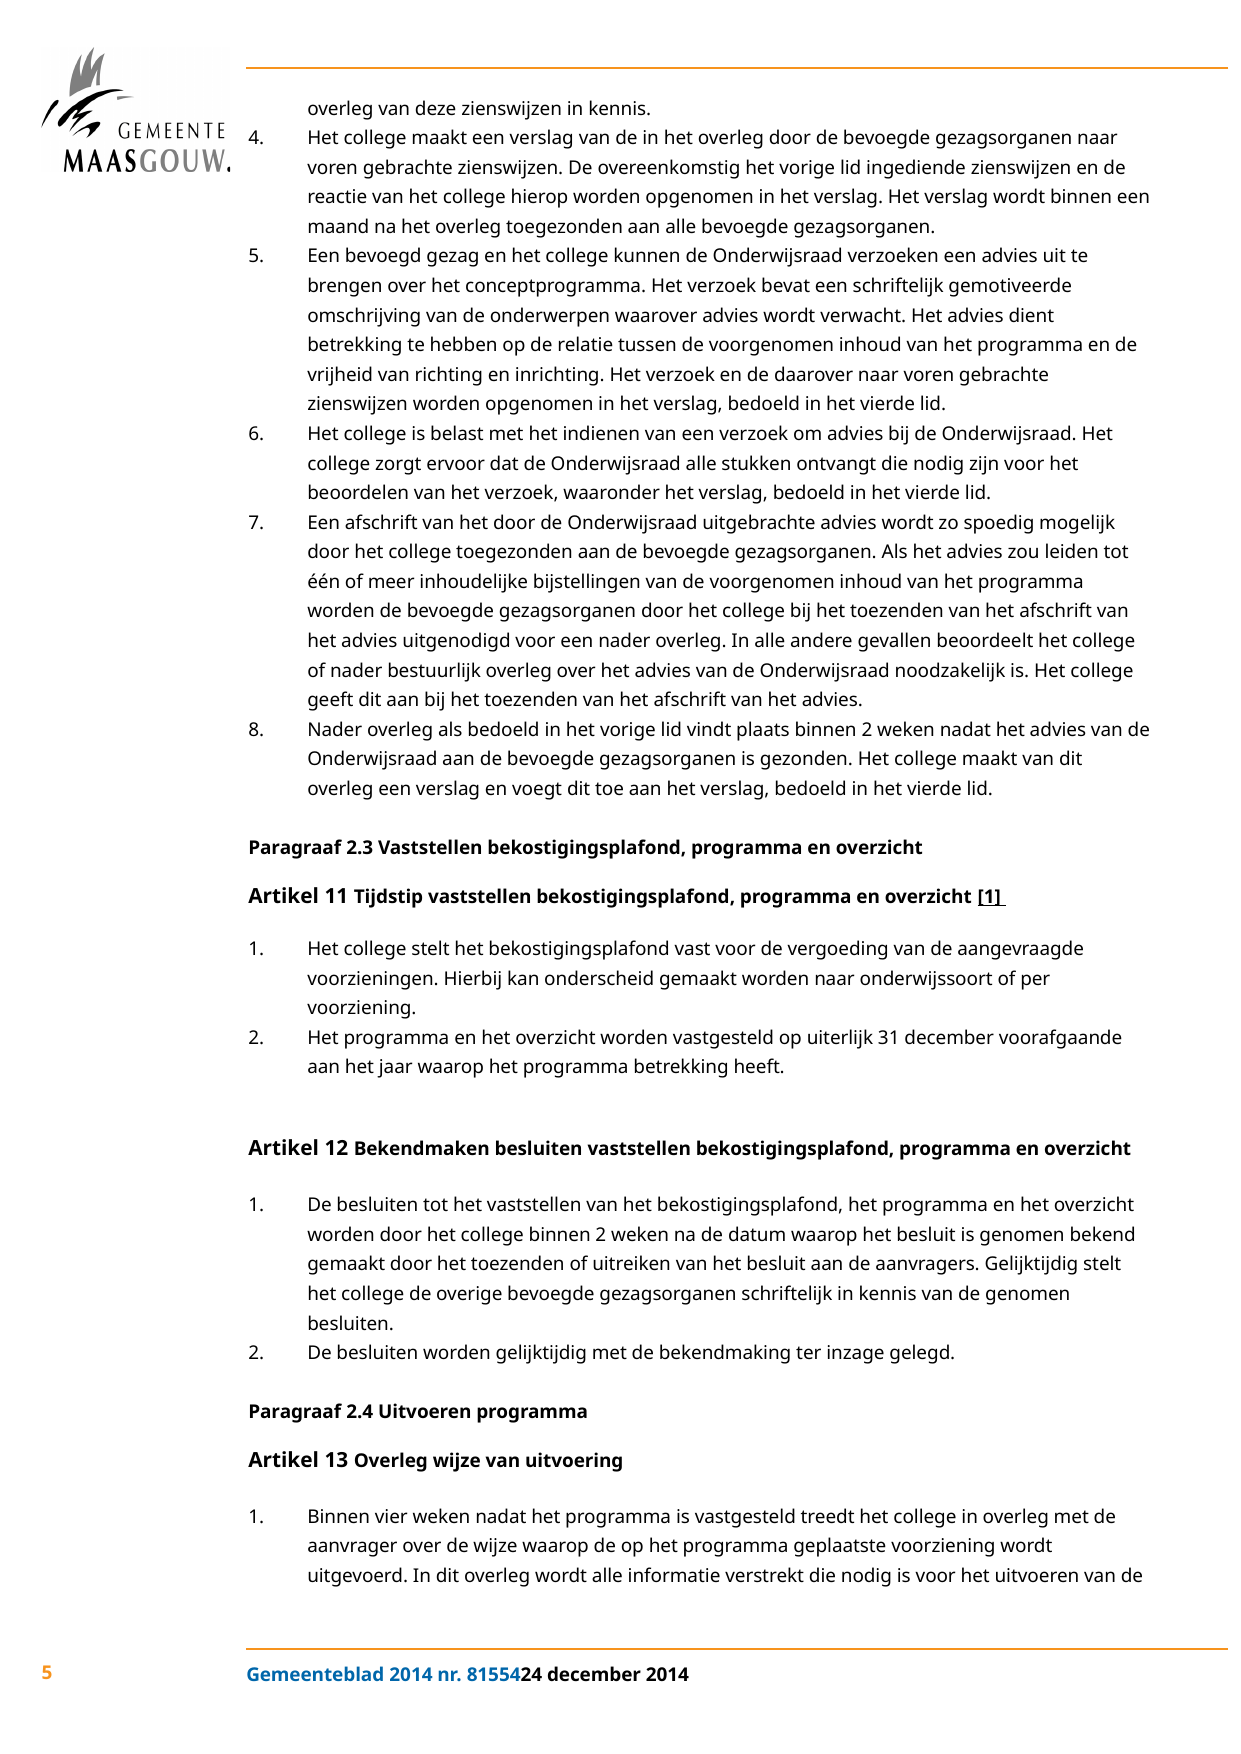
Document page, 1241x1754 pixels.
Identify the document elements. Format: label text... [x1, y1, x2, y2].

list Het college is belast met het indienen van een verzoek om advies bij de Onderwijsraad. Het college zorgt ervoor dat de Onderwijsraad alle stukken ontvangt die nodig zijn voor het beoordelen van het verzoek, waaronder het verslag, bedoeld in het vierde lid. [248, 420, 1152, 505]
list De besluiten worden gelijktijdig met de bekendmaking ter inzage gelegd. [248, 1339, 1152, 1365]
text Artikel 13 Overleg wijze van uitvoering [248, 1445, 1152, 1473]
list Een afschrift van het door de Onderwijsraad uitgebrachte advies wordt zo spoedig mogelijk door het college toegezonden aan de bevoegde gezagsorganen. Als het advies zou leiden tot één of meer inhoudelijke bijstellingen van de voorgenomen inhoud van het programma worden de bevoegde gezagsorganen door het college bij het toezenden van het afschrift van het advies uitgenodigd voor een nader overleg. In alle andere gevallen beoordeelt het college of nader bestuurlijk overleg over het advies van de Onderwijsraad noodzakelijk is. Het college geeft dit aan bij het toezenden van het afschrift van het advies. [248, 509, 1152, 712]
text Paragraaf 2.4 Uitvoeren programma [248, 1398, 1152, 1424]
list overleg van deze zienswijzen in kennis. [248, 95, 1152, 121]
list Het college maakt een verslag van de in het overleg door de bevoegde gezagsorganen naar voren gebrachte zienswijzen. De overeenkomstig het vorige lid ingediende zienswijzen en de reactie van het college hierop worden opgenomen in het verslag. Het verslag wordt binnen een maand na het overleg toegezonden aan alle bevoegde gezagsorganen. [248, 124, 1152, 239]
picture [41, 47, 231, 172]
text Artikel 12 Bekendmaken besluiten vaststellen bekostigingsplafond, programma en overzicht [248, 1133, 1152, 1162]
list Het college stelt het bekostigingsplafond vast voor de vergoeding van de aangevraagde voorzieningen. Hierbij kan onderscheid gemaakt worden naar onderwijssoort of per voorziening. [248, 935, 1152, 1020]
list Binnen vier weken nadat het programma is vastgesteld treedt het college in overleg met de aanvrager over de wijze waarop de op het programma geplaatste voorziening wordt uitgevoerd. In dit overleg wordt alle informatie verstrekt die nodig is voor het uitvoeren van de [248, 1503, 1152, 1588]
list Het programma en het overzicht worden vastgesteld op uiterlijk 31 december voorafgaande aan het jaar waarop het programma betrekking heeft. [248, 1024, 1152, 1079]
text Paragraaf 2.3 Vaststellen bekostigingsplafond, programma en overzicht [248, 834, 1152, 860]
list Een bevoegd gezag en het college kunnen de Onderwijsraad verzoeken een advies uit te brengen over het conceptprogramma. Het verzoek bevat een schriftelijk gemotiveerde omschrijving van de onderwerpen waarover advies wordt verwacht. Het advies dient betrekking te hebben op de relatie tussen de voorgenomen inhoud van het programma en de vrijheid van richting en inrichting. Het verzoek en de daarover naar voren gebrachte zienswijzen worden opgenomen in het verslag, bedoeld in het vierde lid. [248, 243, 1152, 416]
list Nader overleg als bedoeld in het vorige lid vindt plaats binnen 2 weken nadat het advies van de Onderwijsraad aan de bevoegde gezagsorganen is gezonden. Het college maakt van dit overleg een verslag en voegt dit toe aan het verslag, bedoeld in het vierde lid. [248, 716, 1152, 801]
text Artikel 11 Tijdstip vaststellen bekostigingsplafond, programma en overzicht [1] [248, 881, 1152, 909]
list De besluiten tot het vaststellen van het bekostigingsplafond, het programma en het overzicht worden door het college binnen 2 weken na de datum waarop het besluit is genomen bekend gemaakt door het toezenden of uitreiken van het besluit aan de aanvragers. Gelijktijdig stelt het college de overige bevoegde gezagsorganen schriftelijk in kennis van de genomen besluiten. [248, 1191, 1152, 1336]
